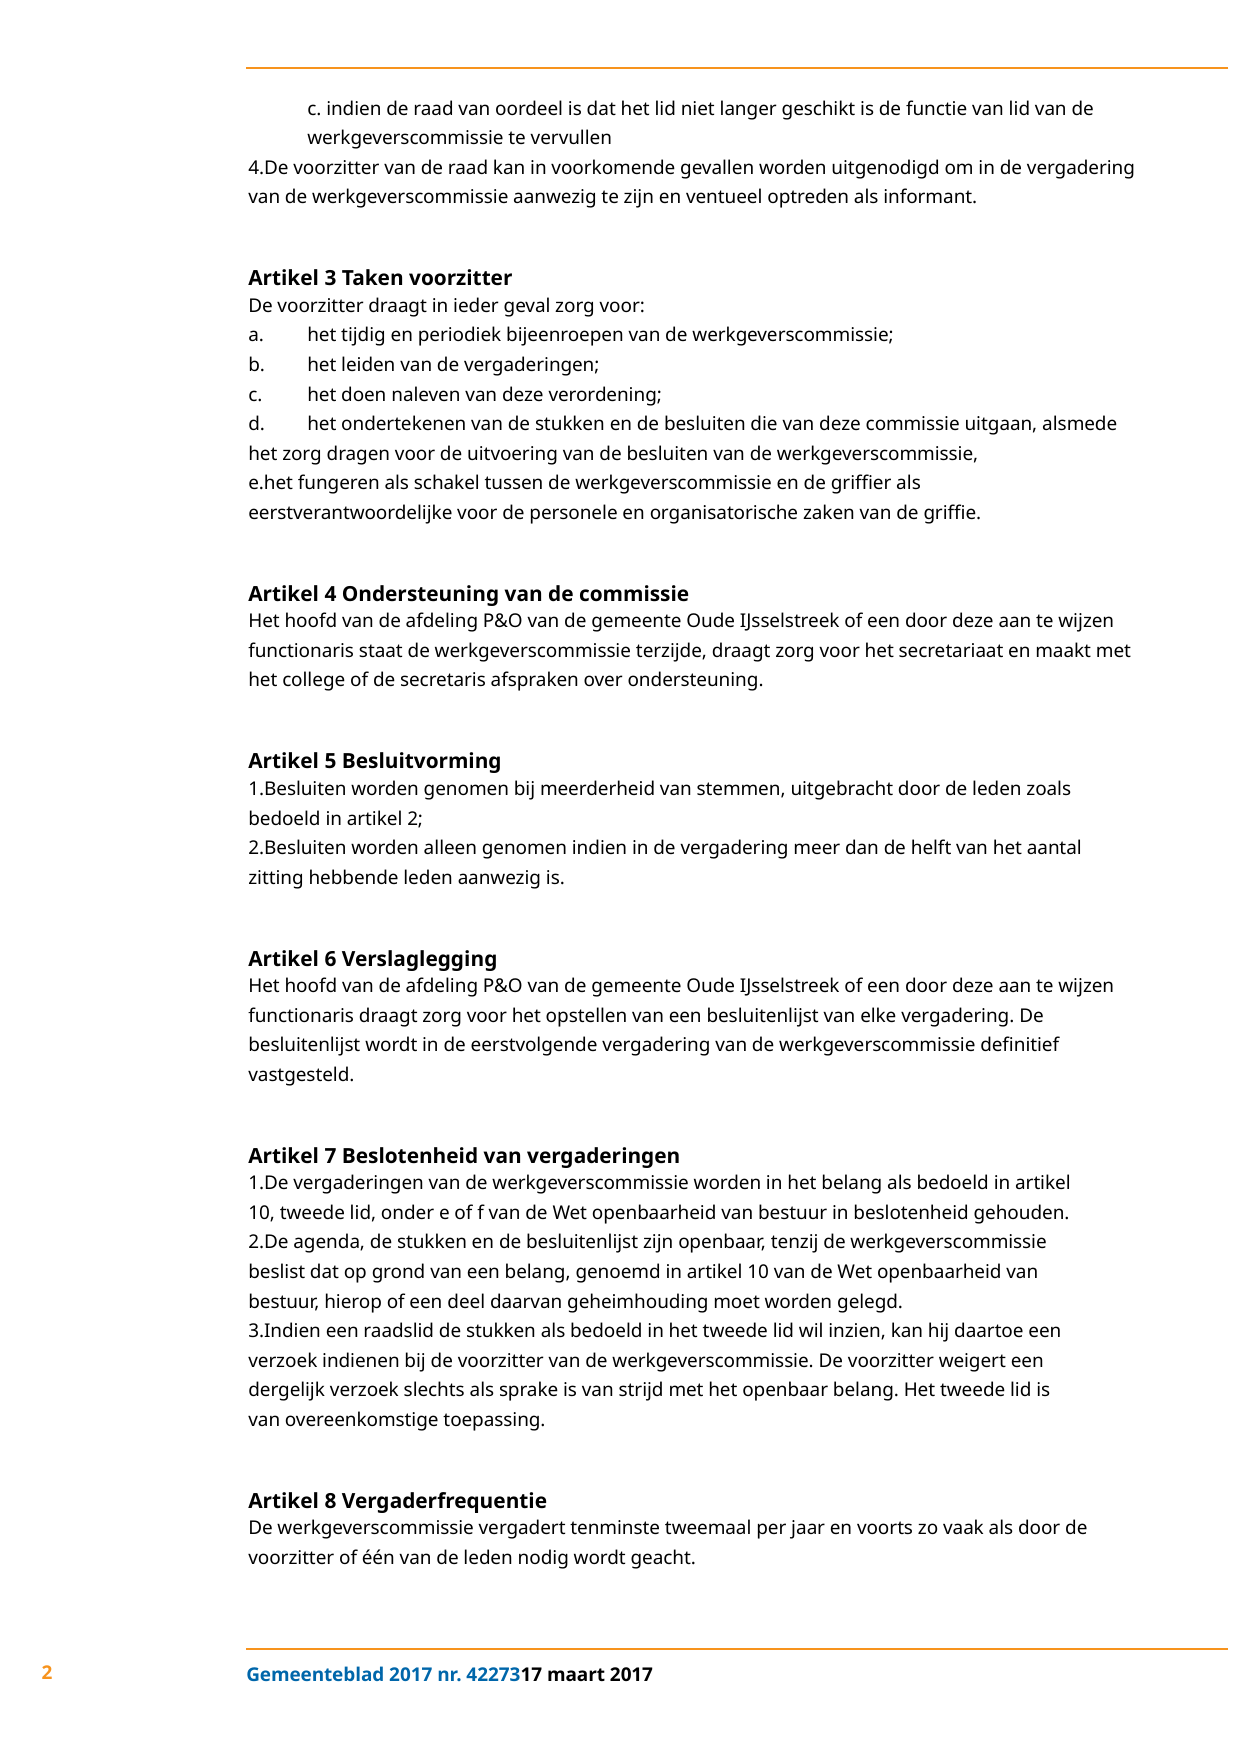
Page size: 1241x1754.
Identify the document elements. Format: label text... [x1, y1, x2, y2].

list het ondertekenen van de stukken en de besluiten die van deze commissie uitgaan, alsmede [248, 410, 1152, 436]
text 2.Besluiten worden alleen genomen indien in de vergadering meer dan de helft van het aantal [248, 834, 1152, 860]
text 2.De agenda, de stukken en de besluitenlijst zijn openbaar, tenzij de werkgeverscommissie [248, 1229, 1152, 1254]
text besluitenlijst wordt in de eerstvolgende vergadering van de werkgeverscommissie definitief [248, 1031, 1152, 1057]
list het tijdig en periodiek bijeenroepen van de werkgeverscommissie; [248, 322, 1152, 347]
text eerstverantwoordelijke voor de personele en organisatorische zaken van de griffie. [248, 499, 1152, 525]
text Artikel 3 Taken voorzitter [248, 263, 1152, 292]
list het leiden van de vergaderingen; [248, 351, 1152, 377]
text De voorzitter draagt in ieder geval zorg voor: [248, 292, 1152, 318]
text vastgesteld. [248, 1061, 1152, 1087]
text Artikel 4 Ondersteuning van de commissie [248, 579, 1152, 607]
text Artikel 5 Besluitvorming [248, 747, 1152, 775]
text verzoek indienen bij de voorzitter van de werkgeverscommissie. De voorzitter weigert een [248, 1347, 1152, 1373]
text het zorg dragen voor de uitvoering van de besluiten van de werkgeverscommissie, [248, 440, 1152, 466]
text De werkgeverscommissie vergadert tenminste tweemaal per jaar en voorts zo vaak als door de [248, 1514, 1152, 1540]
list c. indien de raad van oordeel is dat het lid niet langer geschikt is de functie van lid van de werkgeverscommissie te vervullen [248, 95, 1152, 150]
text van overeenkomstige toepassing. [248, 1406, 1152, 1432]
text beslist dat op grond van een belang, genoemd in artikel 10 van de Wet openbaarheid van [248, 1258, 1152, 1284]
text 1.Besluiten worden genomen bij meerderheid van stemmen, uitgebracht door de leden zoals [248, 775, 1152, 801]
list het doen naleven van deze verordening; [248, 381, 1152, 406]
text Artikel 7 Beslotenheid van vergaderingen [248, 1141, 1152, 1169]
text Het hoofd van de afdeling P&O van de gemeente Oude IJsselstreek of een door deze aan te wijzen functionaris draagt zorg voor het opstellen van een besluitenlijst van elke vergadering. De [248, 972, 1152, 1028]
text Artikel 8 Vergaderfrequentie [248, 1486, 1152, 1514]
text 3.Indien een raadslid de stukken als bedoeld in het tweede lid wil inzien, kan hij daartoe een [248, 1317, 1152, 1343]
text bedoeld in artikel 2; [248, 805, 1152, 830]
text 4.De voorzitter van de raad kan in voorkomende gevallen worden uitgenodigd om in de vergadering van de werkgeverscommissie aanwezig te zijn en ventueel optreden als informant. [248, 154, 1152, 209]
text Artikel 6 Verslaglegging [248, 944, 1152, 972]
picture [41, 47, 231, 172]
text voorzitter of één van de leden nodig wordt geacht. [248, 1544, 1152, 1570]
text Het hoofd van de afdeling P&O van de gemeente Oude IJsselstreek of een door deze aan te wijzen functionaris staat de werkgeverscommissie terzijde, draagt zorg voor het secretariaat en maakt met het college of de secretaris afspraken over ondersteuning. [248, 607, 1152, 692]
text 10, tweede lid, onder e of f van de Wet openbaarheid van bestuur in beslotenheid gehouden. [248, 1199, 1152, 1225]
text zitting hebbende leden aanwezig is. [248, 864, 1152, 889]
text e.het fungeren als schakel tussen de werkgeverscommissie en de griffier als [248, 469, 1152, 495]
text dergelijk verzoek slechts als sprake is van strijd met het openbaar belang. Het tweede lid is [248, 1377, 1152, 1402]
text bestuur, hierop of een deel daarvan geheimhouding moet worden gelegd. [248, 1288, 1152, 1313]
text 1.De vergaderingen van de werkgeverscommissie worden in het belang als bedoeld in artikel [248, 1169, 1152, 1195]
